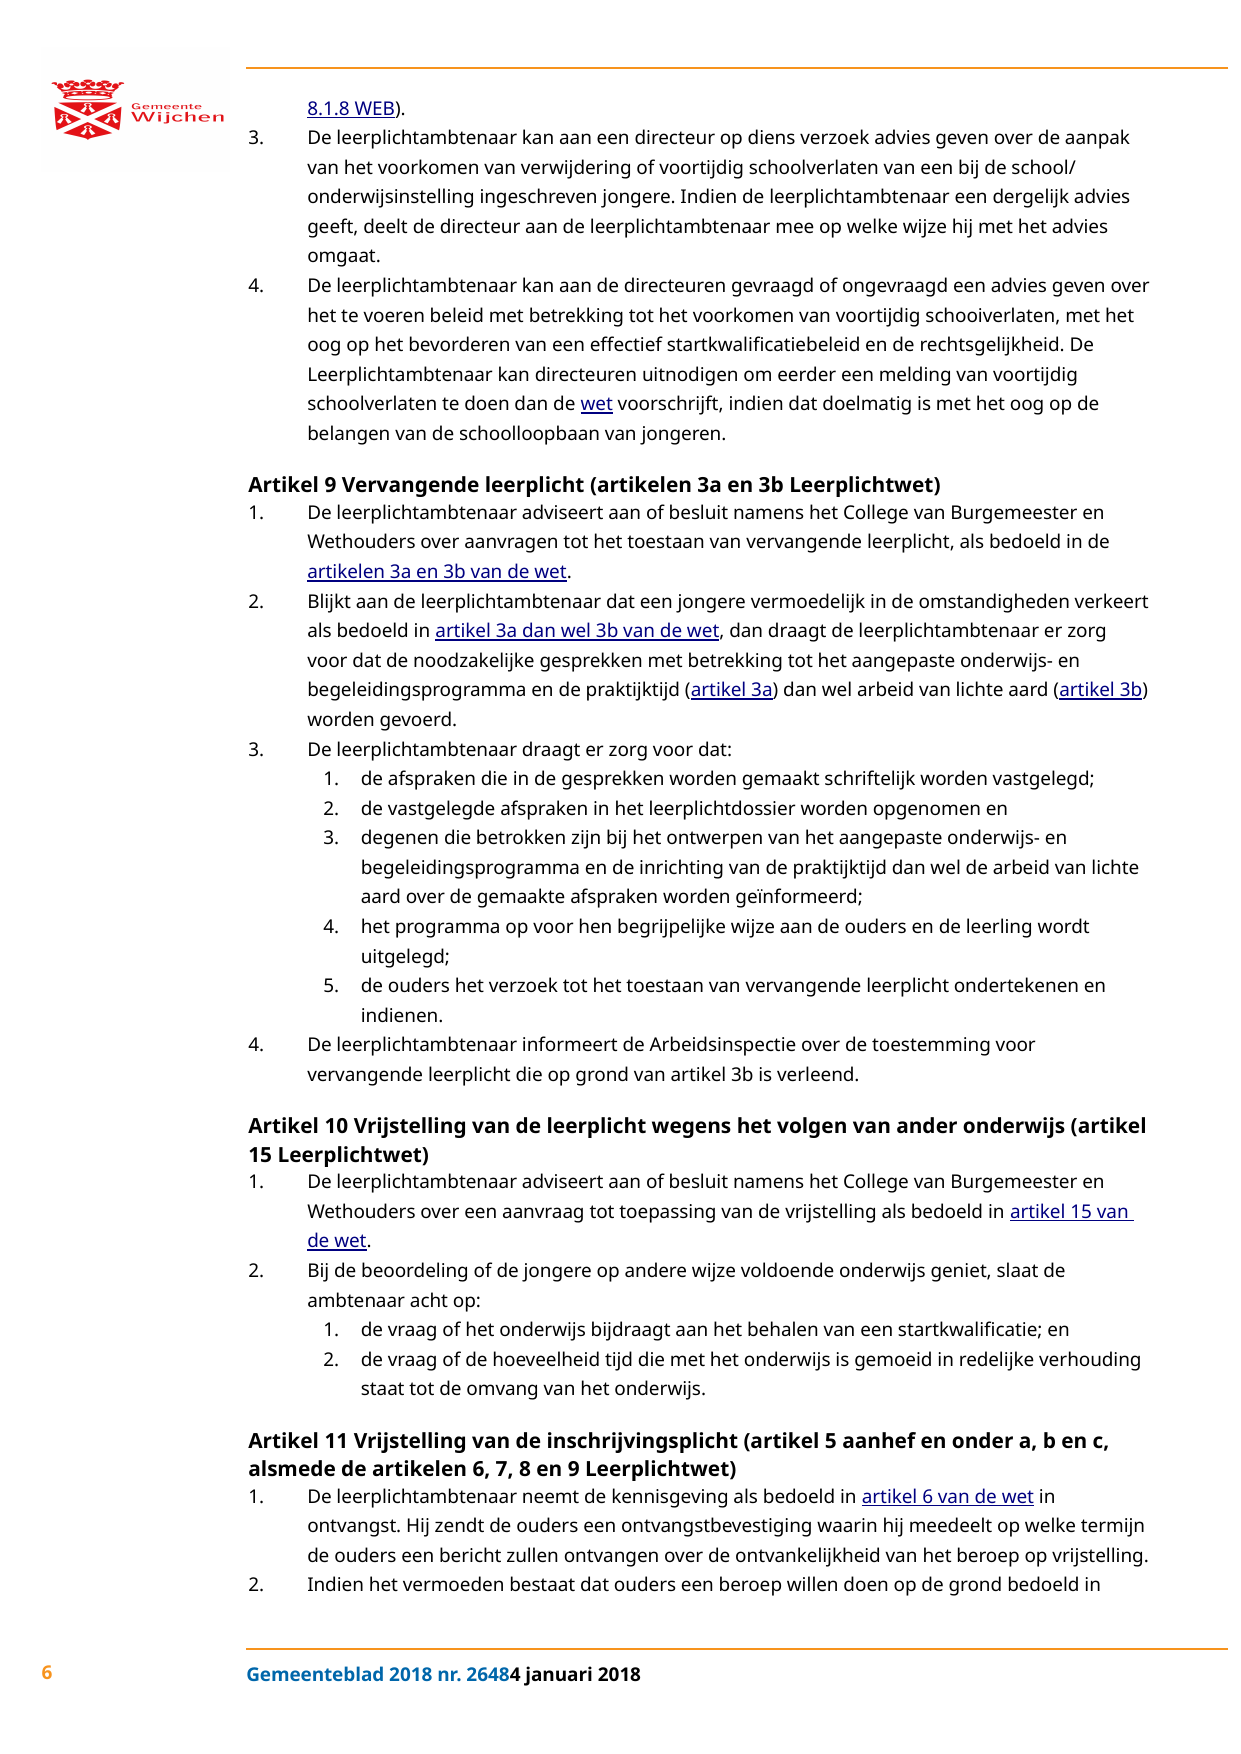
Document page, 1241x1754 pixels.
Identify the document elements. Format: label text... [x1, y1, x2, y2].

list de vraag of het onderwijs bijdraagt aan het behalen van een startkwalificatie; en [323, 1316, 1152, 1342]
list de ouders het verzoek tot het toestaan van vervangende leerplicht ondertekenen en indienen. [323, 972, 1152, 1028]
list degenen die betrokken zijn bij het ontwerpen van het aangepaste onderwijs- en begeleidingsprogramma en de inrichting van de praktijktijd dan wel de arbeid van lichte aard over de gemaakte afspraken worden geïnformeerd; [323, 824, 1152, 909]
list De leerplichtambtenaar draagt er zorg voor dat: [248, 736, 1152, 761]
list de afspraken die in de gesprekken worden gemaakt schriftelijk worden vastgelegd; [323, 765, 1152, 791]
text Artikel 10 Vrijstelling van de leerplicht wegens het volgen van ander onderwijs (artikel 15 Leerplichtwet) [248, 1112, 1152, 1168]
list De leerplichtambtenaar kan aan de directeuren gevraagd of ongevraagd een advies geven over het te voeren beleid met betrekking tot het voorkomen van voortijdig schooiverlaten, met het oog op het bevorderen van een effectief startkwalificatiebeleid en de rechtsgelijkheid. De Leerplichtambtenaar kan directeuren uitnodigen om eerder een melding van voortijdig schoolverlaten te doen dan de wet voorschrijft, indien dat doelmatig is met het oog op de belangen van de schoolloopbaan van jongeren. [248, 272, 1152, 446]
text Artikel 9 Vervangende leerplicht (artikelen 3a en 3b Leerplichtwet) [248, 471, 1152, 499]
list Blijkt aan de leerplichtambtenaar dat een jongere vermoedelijk in de omstandigheden verkeert als bedoeld in artikel 3a dan wel 3b van de wet, dan draagt de leerplichtambtenaar er zorg voor dat de noodzakelijke gesprekken met betrekking tot het aangepaste onderwijs- en begeleidingsprogramma en de praktijktijd (artikel 3a) dan wel arbeid van lichte aard (artikel 3b) worden gevoerd. [248, 588, 1152, 732]
list De leerplichtambtenaar informeert de Arbeidsinspectie over de toestemming voor vervangende leerplicht die op grond van artikel 3b is verleend. [248, 1032, 1152, 1087]
list Bij de beoordeling of de jongere op andere wijze voldoende onderwijs geniet, slaat de ambtenaar acht op: [248, 1257, 1152, 1312]
list De leerplichtambtenaar adviseert aan of besluit namens het College van Burgemeester en Wethouders over aanvragen tot het toestaan van vervangende leerplicht, als bedoeld in de artikelen 3a en 3b van de wet. [248, 499, 1152, 584]
text Artikel 11 Vrijstelling van de inschrijvingsplicht (artikel 5 aanhef en onder a, b en c, alsmede de artikelen 6, 7, 8 en 9 Leerplichtwet) [248, 1426, 1152, 1483]
list het programma op voor hen begrijpelijke wijze aan de ouders en de leerling wordt uitgelegd; [323, 913, 1152, 968]
list De leerplichtambtenaar neemt de kennisgeving als bedoeld in artikel 6 van de wet in ontvangst. Hij zendt de ouders een ontvangstbevestiging waarin hij meedeelt op welke termijn de ouders een bericht zullen ontvangen over de ontvankelijkheid van het beroep op vrijstelling. [248, 1483, 1152, 1568]
list 8.1.8 WEB). [248, 95, 1152, 121]
list Indien het vermoeden bestaat dat ouders een beroep willen doen op de grond bedoeld in [248, 1572, 1152, 1597]
list De leerplichtambtenaar adviseert aan of besluit namens het College van Burgemeester en Wethouders over een aanvraag tot toepassing van de vrijstelling als bedoeld in artikel 15 van de wet. [248, 1168, 1152, 1253]
list De leerplichtambtenaar kan aan een directeur op diens verzoek advies geven over de aanpak van het voorkomen van verwijdering of voortijdig schoolverlaten van een bij de school/ onderwijsinstelling ingeschreven jongere. Indien de leerplichtambtenaar een dergelijk advies geeft, deelt de directeur aan de leerplichtambtenaar mee op welke wijze hij met het advies omgaat. [248, 124, 1152, 268]
picture [41, 47, 231, 172]
list de vastgelegde afspraken in het leerplichtdossier worden opgenomen en [323, 795, 1152, 821]
list de vraag of de hoeveelheid tijd die met het onderwijs is gemoeid in redelijke verhouding staat tot de omvang van het onderwijs. [323, 1346, 1152, 1401]
